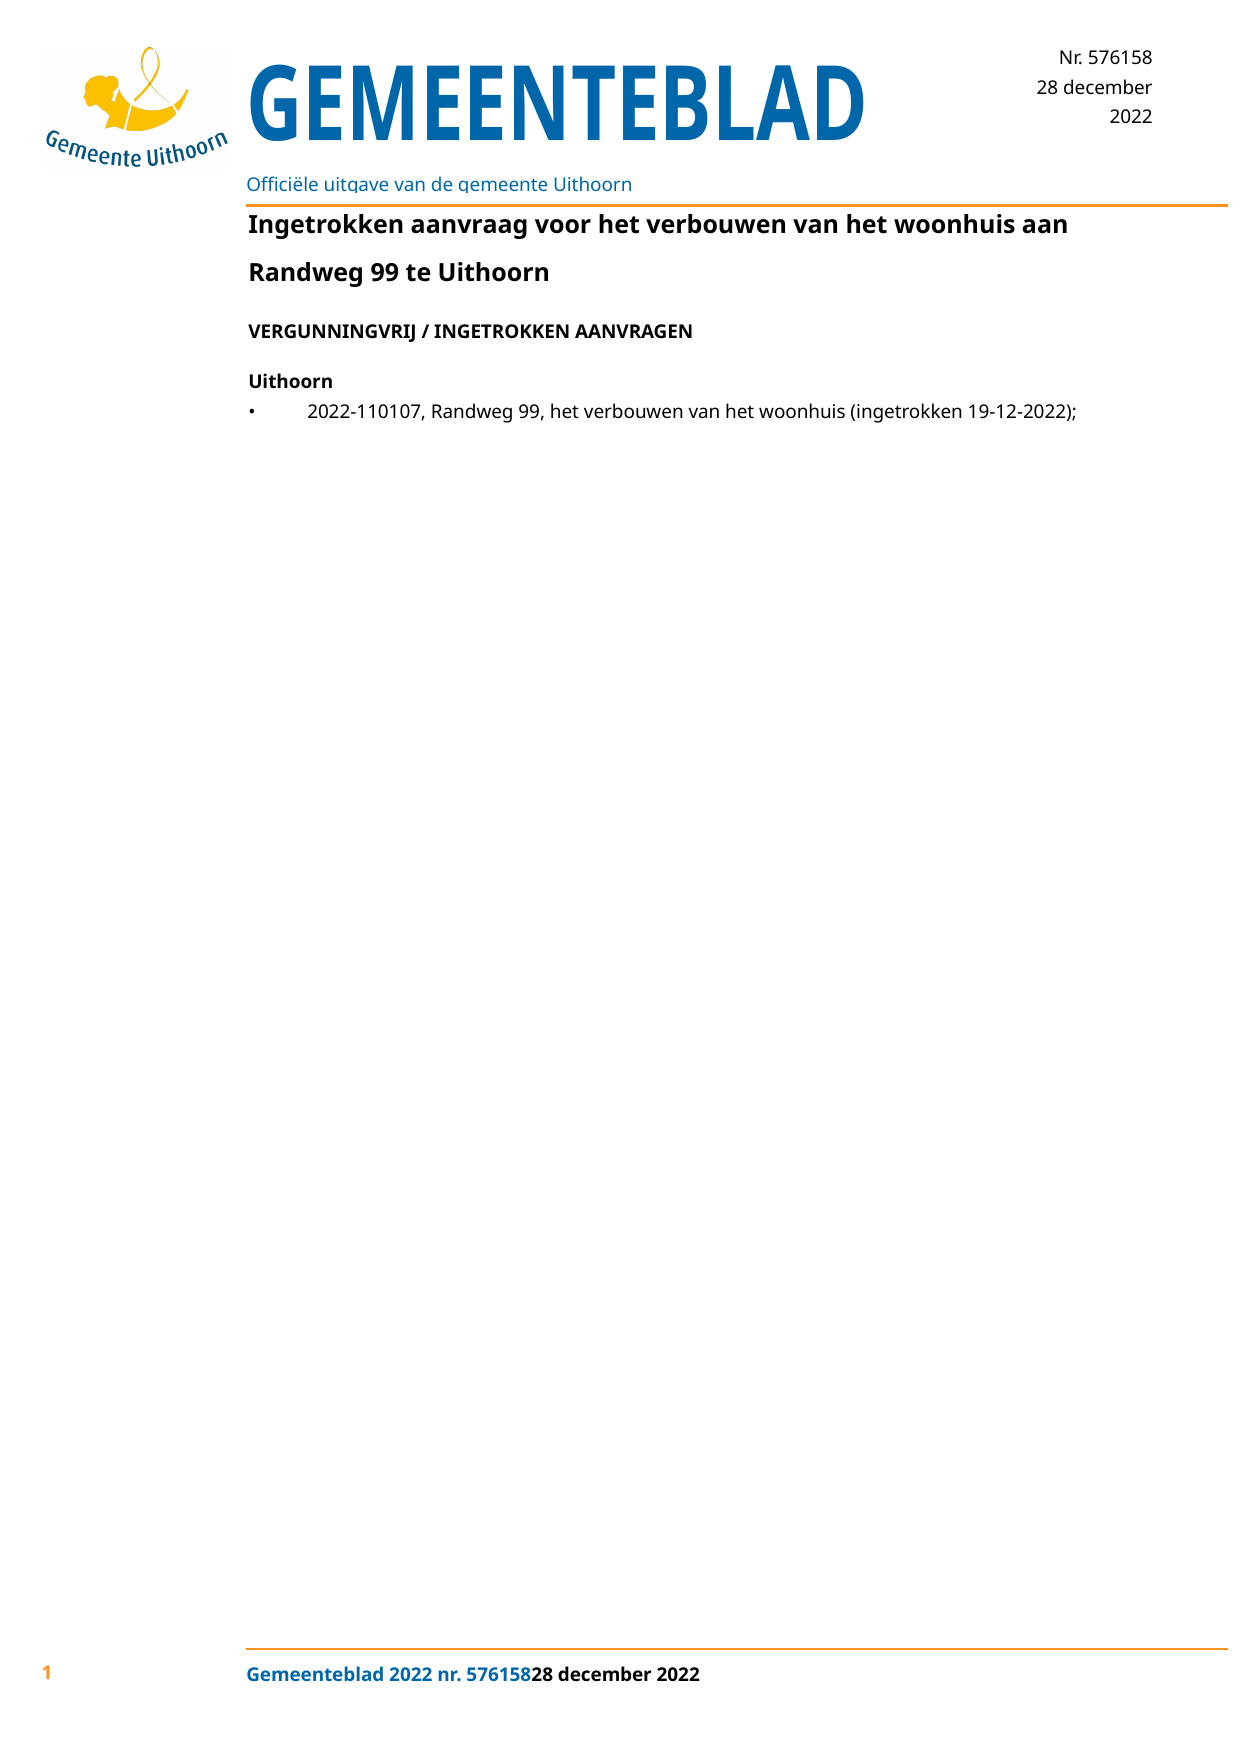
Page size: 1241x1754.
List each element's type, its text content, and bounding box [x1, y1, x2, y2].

text VERGUNNINGVRIJ / INGETROKKEN AANVRAGEN [248, 318, 1152, 344]
picture [41, 47, 231, 172]
text Ingetrokken aanvraag voor het verbouwen van het woonhuis aan Randweg 99 te Uithoorn [248, 207, 1152, 288]
list 2022-110107, Randweg 99, het verbouwen van het woonhuis (ingetrokken 19-12-2022); [248, 398, 1152, 424]
text Uithoorn [248, 368, 1152, 394]
